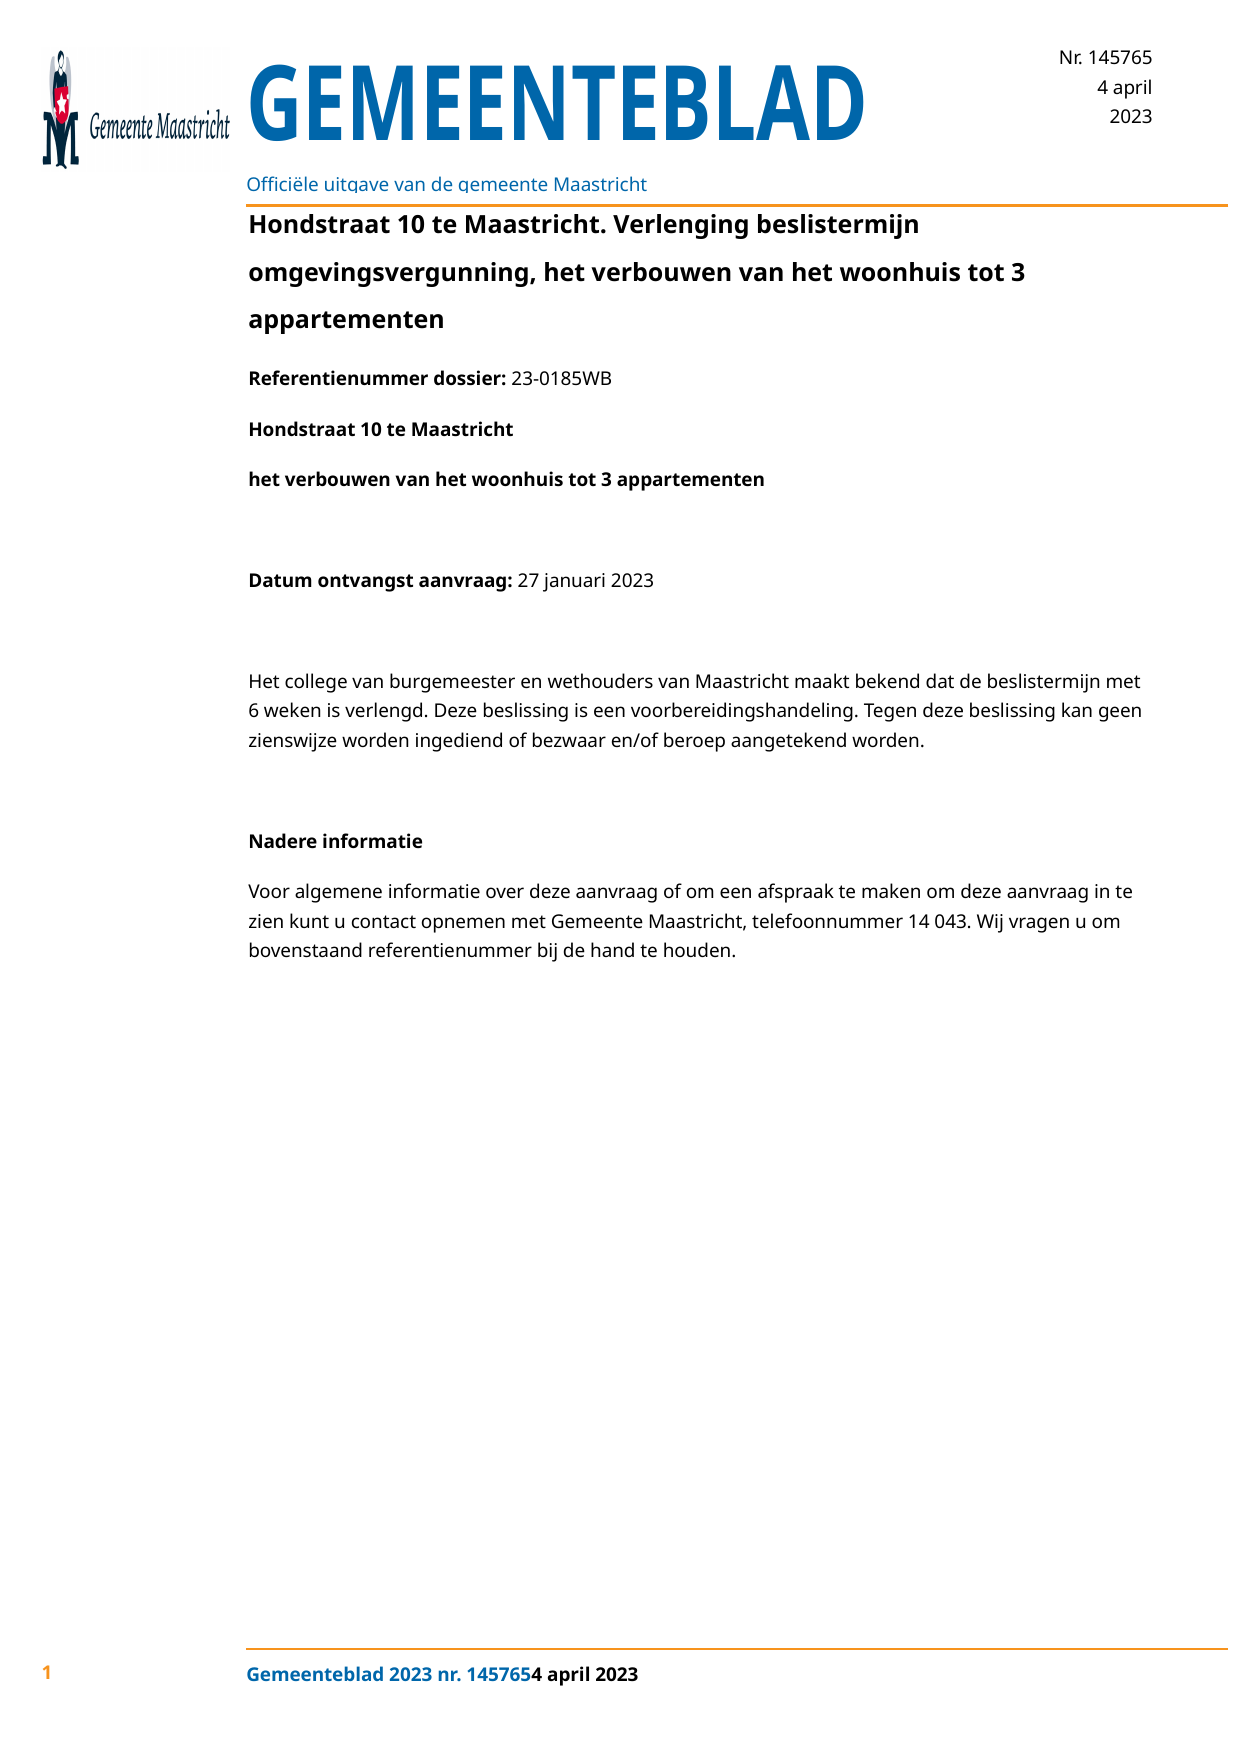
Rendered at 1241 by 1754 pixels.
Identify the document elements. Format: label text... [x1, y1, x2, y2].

text Datum ontvangst aanvraag: 27 januari 2023 [248, 567, 1152, 593]
text het verbouwen van het woonhuis tot 3 appartementen [248, 466, 1152, 492]
text Referentienummer dossier: 23-0185WB [248, 366, 1152, 391]
text Voor algemene informatie over deze aanvraag of om een afspraak te maken om deze aanvraag in te zien kunt u contact opnemen met Gemeente Maastricht, telefoonnummer 14 043. Wij vragen u om bovenstaand referentienummer bij de hand te houden. [248, 878, 1152, 963]
text Nadere informatie [248, 828, 1152, 854]
text Hondstraat 10 te Maastricht [248, 416, 1152, 442]
picture [41, 47, 231, 172]
text Hondstraat 10 te Maastricht. Verlenging beslistermijn omgevingsvergunning, het verbouwen van het woonhuis tot 3 appartementen [248, 207, 1152, 336]
text Het college van burgemeester en wethouders van Maastricht maakt bekend dat de beslistermijn met 6 weken is verlengd. Deze beslissing is een voorbereidingshandeling. Tegen deze beslissing kan geen zienswijze worden ingediend of bezwaar en/of beroep aangetekend worden. [248, 668, 1152, 753]
